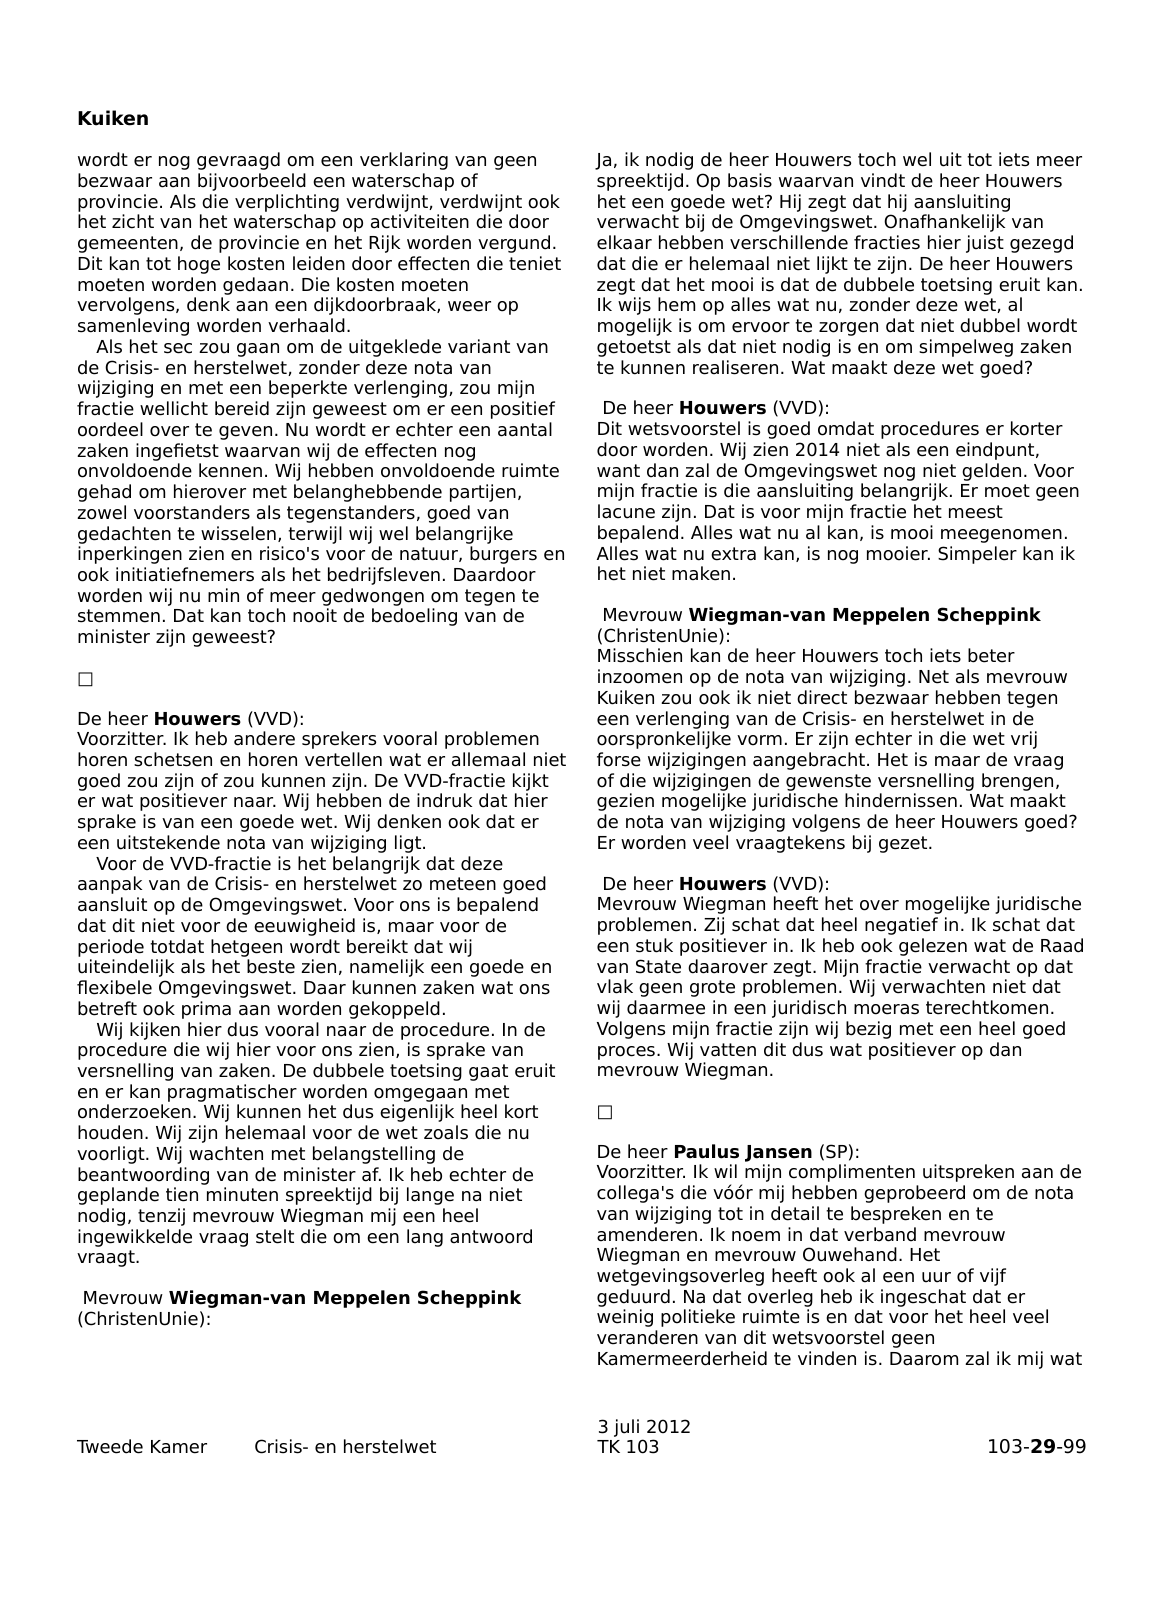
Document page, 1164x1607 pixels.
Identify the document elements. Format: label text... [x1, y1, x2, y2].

text Mevrouw Wiegman heeft het over mogelijke juridische problemen. Zij schat dat heel negatief in. Ik schat dat een stuk positiever in. Ik heb ook gelezen wat de Raad van State daarover zegt. Mijn fractie verwacht op dat vlak geen grote problemen. Wij verwachten niet dat wij daarmee in een juridisch moeras terechtkomen. Volgens mijn fractie zijn wij bezig met een heel goed proces. Wij vatten dit dus wat positiever op dan mevrouw Wiegman. [596, 894, 1087, 1081]
text Wij kijken hier dus vooral naar de procedure. In de procedure die wij hier voor ons zien, is sprake van versnelling van zaken. De dubbele toetsing gaat eruit en er kan pragmatischer worden omgegaan met onderzoeken. Wij kunnen het dus eigenlijk heel kort houden. Wij zijn helemaal voor de wet zoals die nu voorligt. Wij wachten met belangstelling de beantwoording van de minister af. Ik heb echter de geplande tien minuten spreektijd bij lange na niet nodig, tenzij mevrouw Wiegman mij een heel ingewikkelde vraag stelt die om een lang antwoord vraagt. [77, 1019, 567, 1268]
text De heer Houwers (VVD): [596, 398, 1087, 419]
text Voorzitter. Ik heb andere sprekers vooral problemen horen schetsen en horen vertellen wat er allemaal niet goed zou zijn of zou kunnen zijn. De VVD-fractie kijkt er wat positiever naar. Wij hebben de indruk dat hier sprake is van een goede wet. Wij denken ook dat er een uitstekende nota van wijziging ligt. [77, 729, 567, 853]
text Dit wetsvoorstel is goed omdat procedures er korter door worden. Wij zien 2014 niet als een eindpunt, want dan zal de Omgevingswet nog niet gelden. Voor mijn fractie is die aansluiting belangrijk. Er moet geen lacune zijn. Dat is voor mijn fractie het meest bepalend. Alles wat nu al kan, is mooi meegenomen. Alles wat nu extra kan, is nog mooier. Simpeler kan ik het niet maken. [596, 419, 1087, 585]
text wordt er nog gevraagd om een verklaring van geen bezwaar aan bijvoorbeeld een waterschap of provincie. Als die verplichting verdwijnt, verdwijnt ook het zicht van het waterschap op activiteiten die door gemeenten, de provincie en het Rijk worden vergund. Dit kan tot hoge kosten leiden door effecten die teniet moeten worden gedaan. Die kosten moeten vervolgens, denk aan een dijkdoorbraak, weer op samenleving worden verhaald. [77, 150, 567, 337]
text Mevrouw Wiegman-van Meppelen Scheppink (ChristenUnie): [596, 605, 1087, 646]
text Misschien kan de heer Houwers toch iets beter inzoomen op de nota van wijziging. Net als mevrouw Kuiken zou ook ik niet direct bezwaar hebben tegen een verlenging van de Crisis- en herstelwet in de oorspronkelijke vorm. Er zijn echter in die wet vrij forse wijzigingen aangebracht. Het is maar de vraag of die wijzigingen de gewenste versnelling brengen, gezien mogelijke juridische hindernissen. Wat maakt de nota van wijziging volgens de heer Houwers goed? Er worden veel vraagtekens bij gezet. [596, 646, 1087, 853]
text De heer Houwers (VVD): [77, 708, 567, 729]
text Voor de VVD-fractie is het belangrijk dat deze aanpak van de Crisis- en herstelwet zo meteen goed aansluit op de Omgevingswet. Voor ons is bepalend dat dit niet voor de eeuwigheid is, maar voor de periode totdat hetgeen wordt bereikt dat wij uiteindelijk als het beste zien, namelijk een goede en flexibele Omgevingswet. Daar kunnen zaken wat ons betreft ook prima aan worden gekoppeld. [77, 853, 567, 1019]
text Mevrouw Wiegman-van Meppelen Scheppink (ChristenUnie): [77, 1288, 567, 1329]
text De heer Paulus Jansen (SP): [596, 1142, 1087, 1162]
text De heer Houwers (VVD): [596, 873, 1087, 894]
text □ [596, 1101, 1087, 1122]
text Ja, ik nodig de heer Houwers toch wel uit tot iets meer spreektijd. Op basis waarvan vindt de heer Houwers het een goede wet? Hij zegt dat hij aansluiting verwacht bij de Omgevingswet. Onafhankelijk van elkaar hebben verschillende fracties hier juist gezegd dat die er helemaal niet lijkt te zijn. De heer Houwers zegt dat het mooi is dat de dubbele toetsing eruit kan. Ik wijs hem op alles wat nu, zonder deze wet, al mogelijk is om ervoor te zorgen dat niet dubbel wordt getoetst als dat niet nodig is en om simpelweg zaken te kunnen realiseren. Wat maakt deze wet goed? [596, 150, 1087, 378]
text □ [77, 668, 567, 688]
text Voorzitter. Ik wil mijn complimenten uitspreken aan de collega's die vóór mij hebben geprobeerd om de nota van wijziging tot in detail te bespreken en te amenderen. Ik noem in dat verband mevrouw Wiegman en mevrouw Ouwehand. Het wetgevingsoverleg heeft ook al een uur of vijf geduurd. Na dat overleg heb ik ingeschat dat er weinig politieke ruimte is en dat voor het heel veel veranderen van dit wetsvoorstel geen Kamermeerderheid te vinden is. Daarom zal ik mij wat [596, 1162, 1087, 1369]
text Als het sec zou gaan om de uitgeklede variant van de Crisis- en herstelwet, zonder deze nota van wijziging en met een beperkte verlenging, zou mijn fractie wellicht bereid zijn geweest om er een positief oordeel over te geven. Nu wordt er echter een aantal zaken ingefietst waarvan wij de effecten nog onvoldoende kennen. Wij hebben onvoldoende ruimte gehad om hierover met belanghebbende partijen, zowel voorstanders als tegenstanders, goed van gedachten te wisselen, terwijl wij wel belangrijke inperkingen zien en risico's voor de natuur, burgers en ook initiatiefnemers als het bedrijfsleven. Daardoor worden wij nu min of meer gedwongen om tegen te stemmen. Dat kan toch nooit de bedoeling van de minister zijn geweest? [77, 337, 567, 648]
